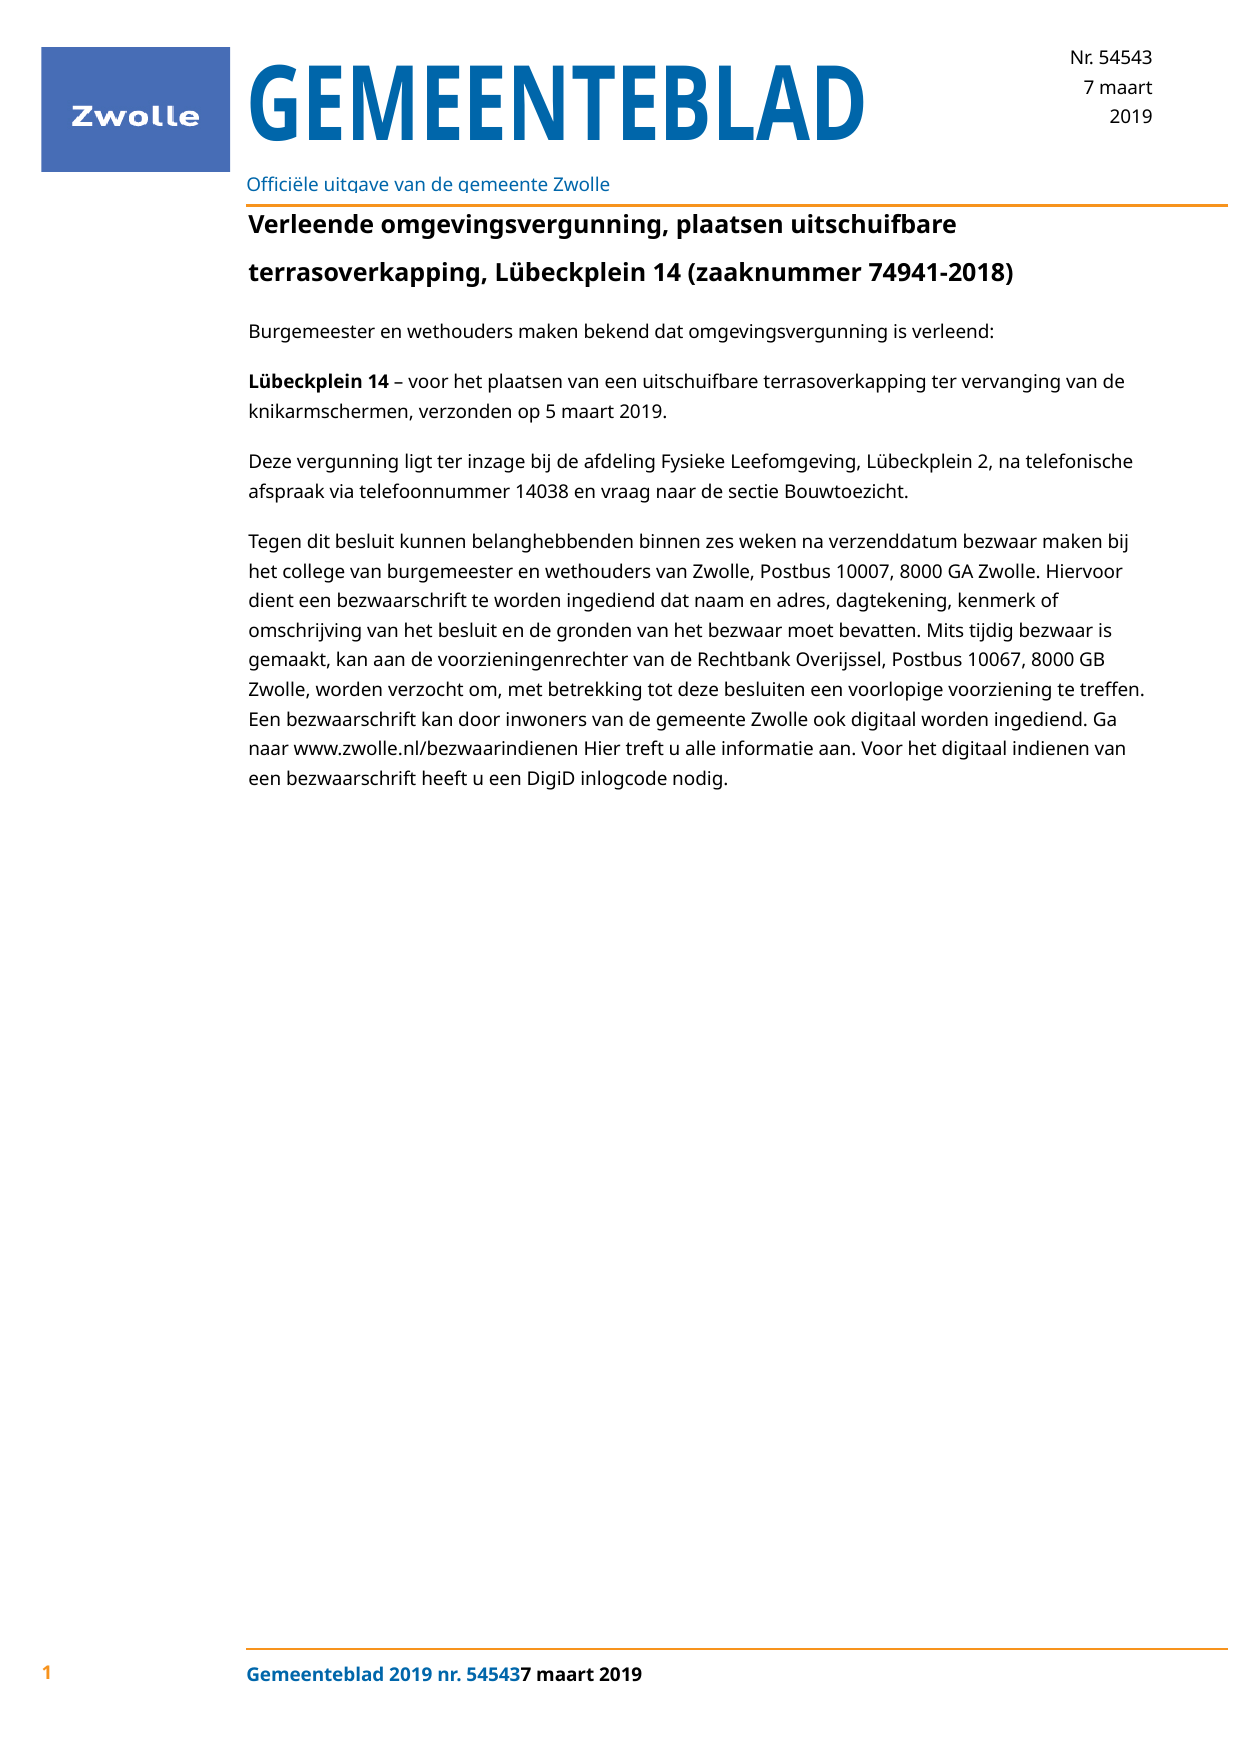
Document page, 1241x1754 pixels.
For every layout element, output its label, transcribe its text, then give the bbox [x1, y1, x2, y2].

picture [41, 47, 231, 172]
text Tegen dit besluit kunnen belanghebbenden binnen zes weken na verzenddatum bezwaar maken bij het college van burgemeester en wethouders van Zwolle, Postbus 10007, 8000 GA Zwolle. Hiervoor dient een bezwaarschrift te worden ingediend dat naam en adres, dagtekening, kenmerk of omschrijving van het besluit en de gronden van het bezwaar moet bevatten. Mits tijdig bezwaar is gemaakt, kan aan de voorzieningenrechter van de Rechtbank Overijssel, Postbus 10067, 8000 GB Zwolle, worden verzocht om, met betrekking tot deze besluiten een voorlopige voorziening te treffen. Een bezwaarschrift kan door inwoners van de gemeente Zwolle ook digitaal worden ingediend. Ga naar www.zwolle.nl/bezwaarindienen Hier treft u alle informatie aan. Voor het digitaal indienen van een bezwaarschrift heeft u een DigiD inlogcode nodig. [248, 528, 1152, 791]
text Deze vergunning ligt ter inzage bij de afdeling Fysieke Leefomgeving, Lübeckplein 2, na telefonische afspraak via telefoonnummer 14038 en vraag naar de sectie Bouwtoezicht. [248, 448, 1152, 504]
text Lübeckplein 14 – voor het plaatsen van een uitschuifbare terrasoverkapping ter vervanging van de knikarmschermen, verzonden op 5 maart 2019. [248, 368, 1152, 424]
text Verleende omgevingsvergunning, plaatsen uitschuifbare terrasoverkapping, Lübeckplein 14 (zaaknummer 74941-2018) [248, 207, 1152, 288]
text Burgemeester en wethouders maken bekend dat omgevingsvergunning is verleend: [248, 318, 1152, 344]
